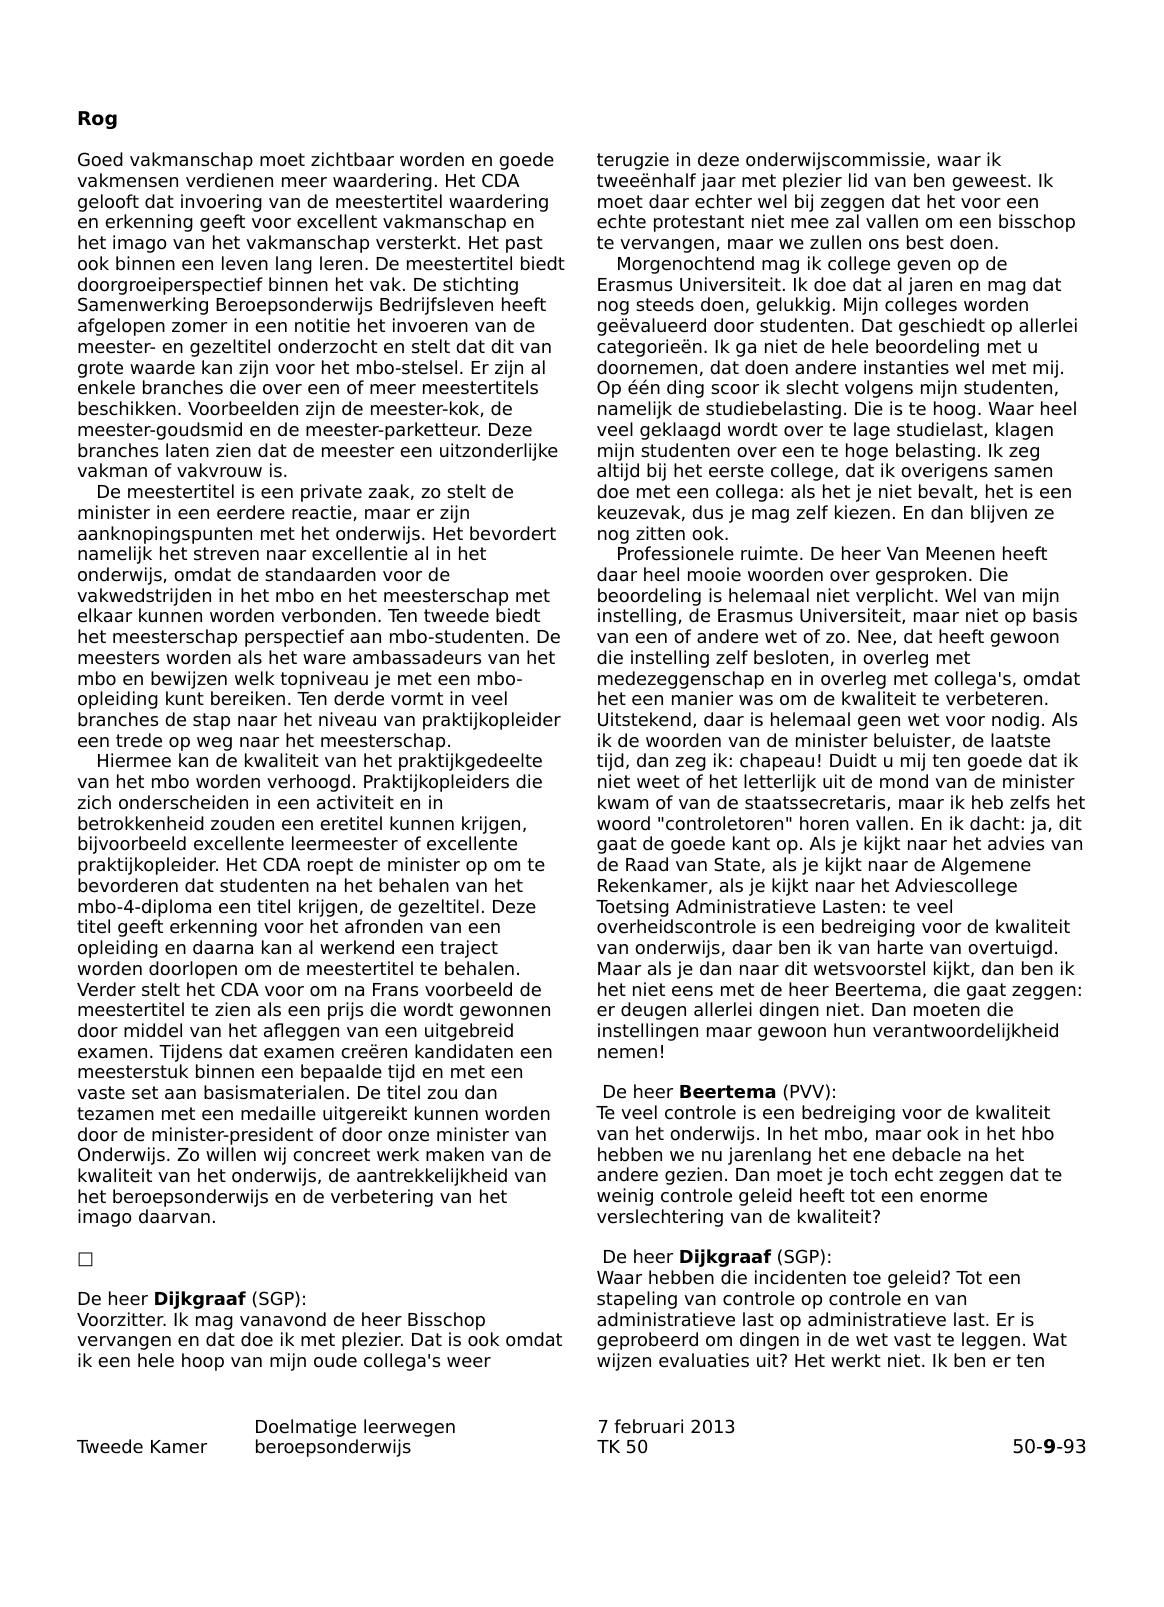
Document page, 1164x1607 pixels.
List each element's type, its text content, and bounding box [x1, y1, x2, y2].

text Morgenochtend mag ik college geven op de Erasmus Universiteit. Ik doe dat al jaren en mag dat nog steeds doen, gelukkig. Mijn colleges worden geëvalueerd door studenten. Dat geschiedt op allerlei categorieën. Ik ga niet de hele beoordeling met u doornemen, dat doen andere instanties wel met mij. Op één ding scoor ik slecht volgens mijn studenten, namelijk de studiebelasting. Die is te hoog. Waar heel veel geklaagd wordt over te lage studielast, klagen mijn studenten over een te hoge belasting. Ik zeg altijd bij het eerste college, dat ik overigens samen doe met een collega: als het je niet bevalt, het is een keuzevak, dus je mag zelf kiezen. En dan blijven ze nog zitten ook. [596, 254, 1087, 544]
text Hiermee kan de kwaliteit van het praktijkgedeelte van het mbo worden verhoogd. Praktijkopleiders die zich onderscheiden in een activiteit en in betrokkenheid zouden een eretitel kunnen krijgen, bijvoorbeeld excellente leermeester of excellente praktijkopleider. Het CDA roept de minister op om te bevorderen dat studenten na het behalen van het mbo-4-diploma een titel krijgen, de gezeltitel. Deze titel geeft erkenning voor het afronden van een opleiding en daarna kan al werkend een traject worden doorlopen om de meestertitel te behalen. Verder stelt het CDA voor om na Frans voorbeeld de meestertitel te zien als een prijs die wordt gewonnen door middel van het afleggen van een uitgebreid examen. Tijdens dat examen creëren kandidaten een meesterstuk binnen een bepaalde tijd en met een vaste set aan basismaterialen. De titel zou dan tezamen met een medaille uitgereikt kunnen worden door de minister-president of door onze minister van Onderwijs. Zo willen wij concreet werk maken van de kwaliteit van het onderwijs, de aantrekkelijkheid van het beroepsonderwijs en de verbetering van het imago daarvan. [77, 751, 567, 1228]
text Te veel controle is een bedreiging voor de kwaliteit van het onderwijs. In het mbo, maar ook in het hbo hebben we nu jarenlang het ene debacle na het andere gezien. Dan moet je toch echt zeggen dat te weinig controle geleid heeft tot een enorme verslechtering van de kwaliteit? [596, 1103, 1087, 1227]
text De heer Dijkgraaf (SGP): [596, 1247, 1087, 1268]
text De heer Dijkgraaf (SGP): [77, 1289, 567, 1309]
text Voorzitter. Ik mag vanavond de heer Bisschop vervangen en dat doe ik met plezier. Dat is ook omdat ik een hele hoop van mijn oude collega's weer [77, 1309, 567, 1372]
text □ [77, 1248, 567, 1269]
text De meestertitel is een private zaak, zo stelt de minister in een eerdere reactie, maar er zijn aanknopingspunten met het onderwijs. Het bevordert namelijk het streven naar excellentie al in het onderwijs, omdat de standaarden voor de vakwedstrijden in het mbo en het meesterschap met elkaar kunnen worden verbonden. Ten tweede biedt het meesterschap perspectief aan mbo-studenten. De meesters worden als het ware ambassadeurs van het mbo en bewijzen welk topniveau je met een mbo-opleiding kunt bereiken. Ten derde vormt in veel branches de stap naar het niveau van praktijkopleider een trede op weg naar het meesterschap. [77, 482, 567, 751]
text De heer Beertema (PVV): [596, 1082, 1087, 1103]
text Goed vakmanschap moet zichtbaar worden en goede vakmensen verdienen meer waardering. Het CDA gelooft dat invoering van de meestertitel waardering en erkenning geeft voor excellent vakmanschap en het imago van het vakmanschap versterkt. Het past ook binnen een leven lang leren. De meestertitel biedt doorgroeiperspectief binnen het vak. De stichting Samenwerking Beroepsonderwijs Bedrijfsleven heeft afgelopen zomer in een notitie het invoeren van de meester- en gezeltitel onderzocht en stelt dat dit van grote waarde kan zijn voor het mbo-stelsel. Er zijn al enkele branches die over een of meer meestertitels beschikken. Voorbeelden zijn de meester-kok, de meester-goudsmid en de meester-parketteur. Deze branches laten zien dat de meester een uitzonderlijke vakman of vakvrouw is. [77, 150, 567, 482]
text Professionele ruimte. De heer Van Meenen heeft daar heel mooie woorden over gesproken. Die beoordeling is helemaal niet verplicht. Wel van mijn instelling, de Erasmus Universiteit, maar niet op basis van een of andere wet of zo. Nee, dat heeft gewoon die instelling zelf besloten, in overleg met medezeggenschap en in overleg met collega's, omdat het een manier was om de kwaliteit te verbeteren. Uitstekend, daar is helemaal geen wet voor nodig. Als ik de woorden van de minister beluister, de laatste tijd, dan zeg ik: chapeau! Duidt u mij ten goede dat ik niet weet of het letterlijk uit de mond van de minister kwam of van de staatssecretaris, maar ik heb zelfs het woord "controletoren" horen vallen. En ik dacht: ja, dit gaat de goede kant op. Als je kijkt naar het advies van de Raad van State, als je kijkt naar de Algemene Rekenkamer, als je kijkt naar het Adviescollege Toetsing Administratieve Lasten: te veel overheidscontrole is een bedreiging voor de kwaliteit van onderwijs, daar ben ik van harte van overtuigd. Maar als je dan naar dit wetsvoorstel kijkt, dan ben ik het niet eens met de heer Beertema, die gaat zeggen: er deugen allerlei dingen niet. Dan moeten die instellingen maar gewoon hun verantwoordelijkheid nemen! [596, 544, 1087, 1062]
text terugzie in deze onderwijscommissie, waar ik tweeënhalf jaar met plezier lid van ben geweest. Ik moet daar echter wel bij zeggen dat het voor een echte protestant niet mee zal vallen om een bisschop te vervangen, maar we zullen ons best doen. [596, 150, 1087, 254]
text Waar hebben die incidenten toe geleid? Tot een stapeling van controle op controle en van administratieve last op administratieve last. Er is geprobeerd om dingen in de wet vast te leggen. Wat wijzen evaluaties uit? Het werkt niet. Ik ben er ten [596, 1268, 1087, 1372]
